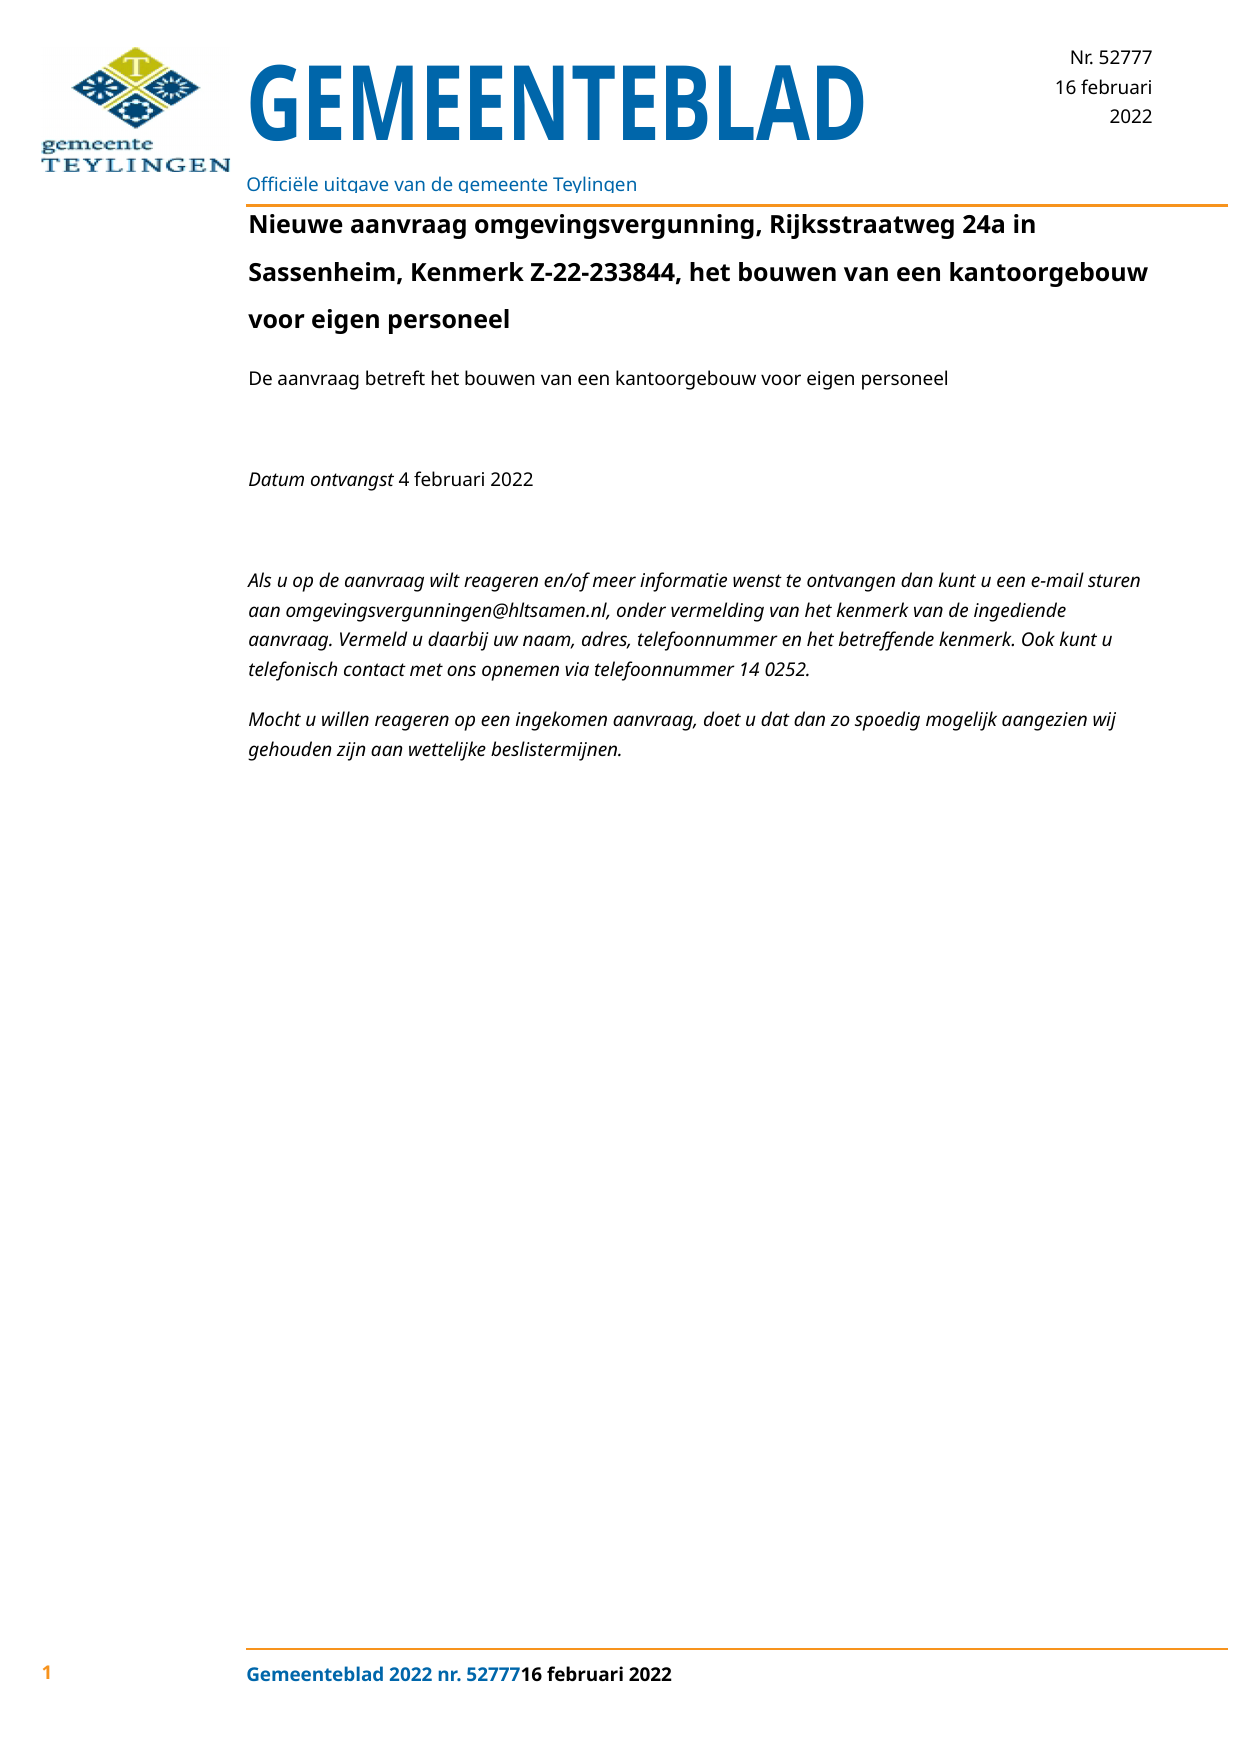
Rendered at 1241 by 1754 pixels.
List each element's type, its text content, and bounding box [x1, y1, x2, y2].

text Als u op de aanvraag wilt reageren en/of meer informatie wenst te ontvangen dan kunt u een e-mail sturen aan omgevingsvergunningen@hltsamen.nl, onder vermelding van het kenmerk van de ingediende aanvraag. Vermeld u daarbij uw naam, adres, telefoonnummer en het betreffende kenmerk. Ook kunt u telefonisch contact met ons opnemen via telefoonnummer 14 0252. [248, 567, 1152, 682]
picture [41, 47, 231, 172]
text Datum ontvangst 4 februari 2022 [248, 466, 1152, 492]
text Mocht u willen reageren op een ingekomen aanvraag, doet u dat dan zo spoedig mogelijk aangezien wij gehouden zijn aan wettelijke beslistermijnen. [248, 706, 1152, 762]
text Nieuwe aanvraag omgevingsvergunning, Rijksstraatweg 24a in Sassenheim, Kenmerk Z-22-233844, het bouwen van een kantoorgebouw voor eigen personeel [248, 207, 1152, 336]
text De aanvraag betreft het bouwen van een kantoorgebouw voor eigen personeel [248, 366, 1152, 391]
